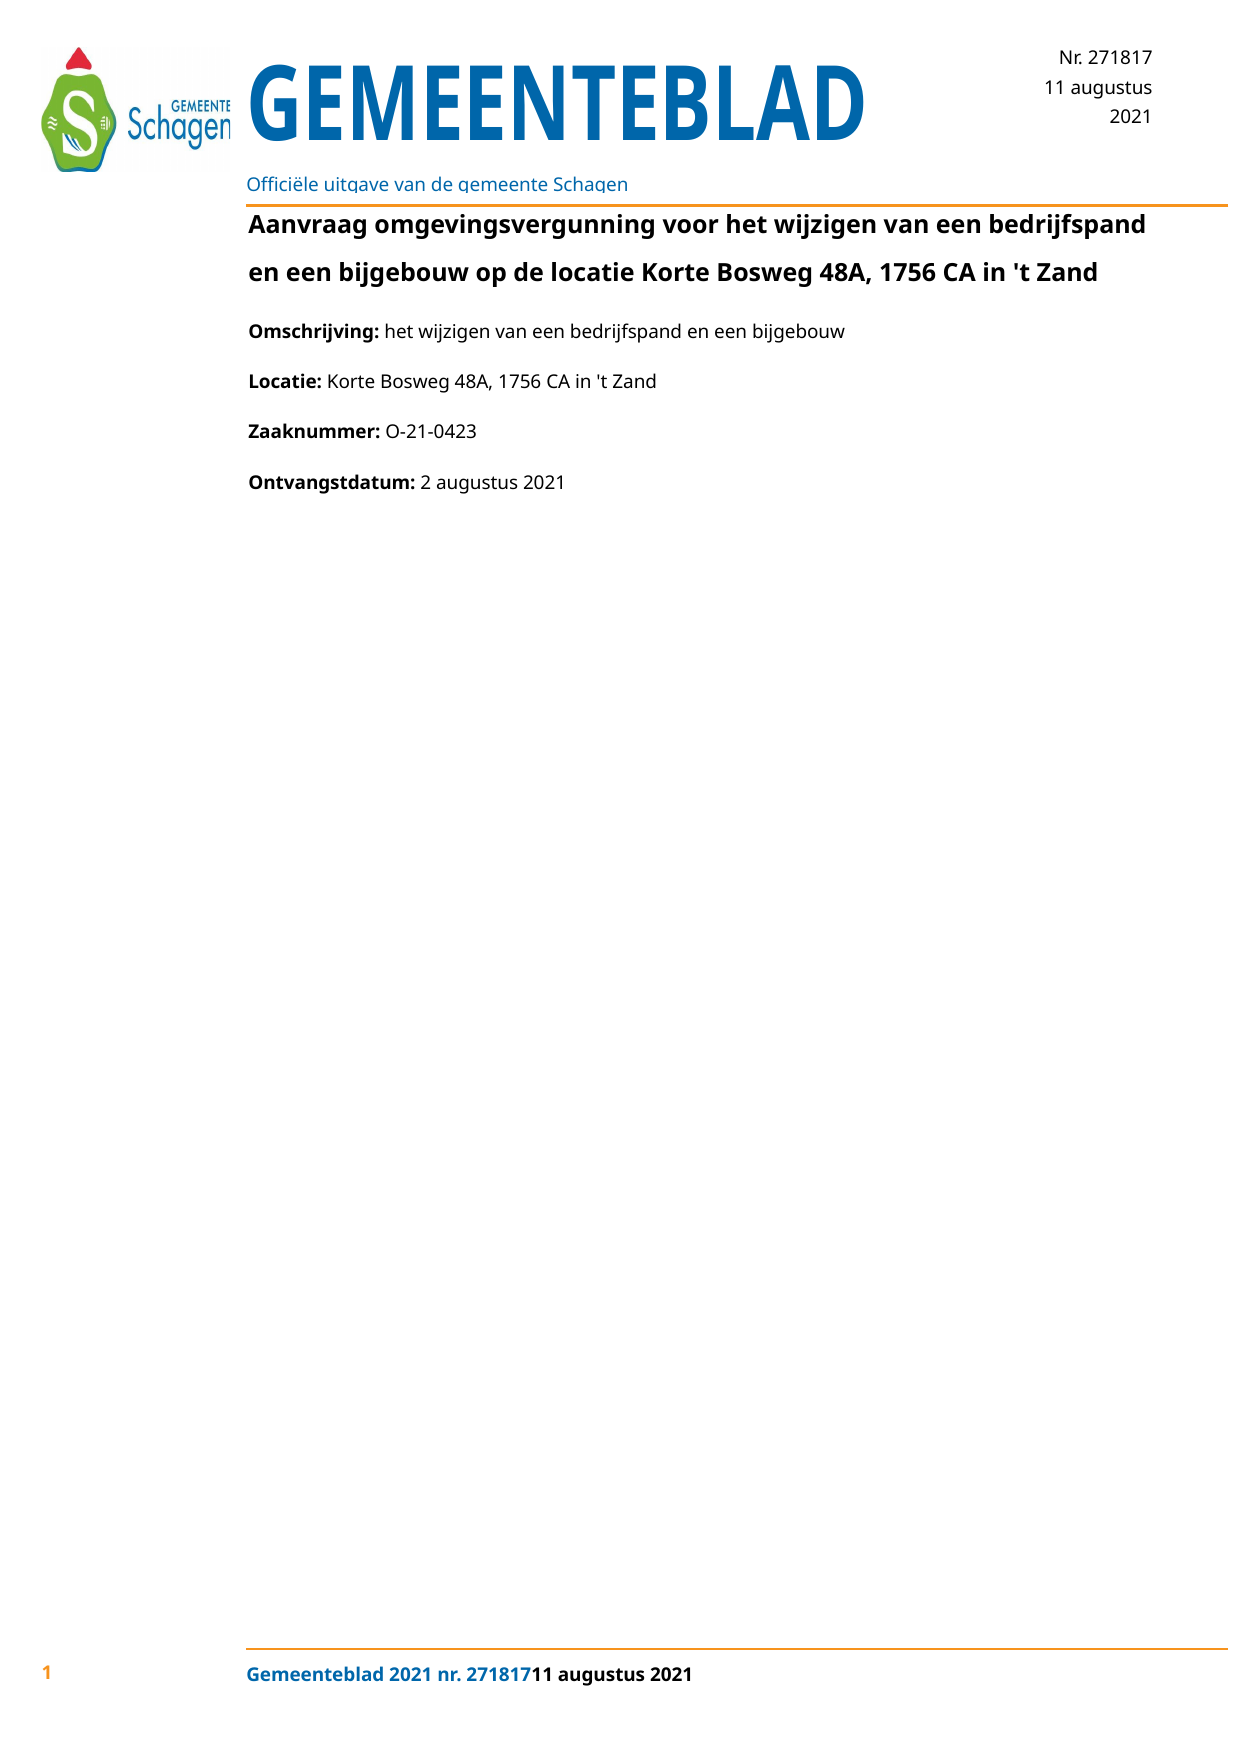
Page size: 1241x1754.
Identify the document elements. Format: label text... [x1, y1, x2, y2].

text Aanvraag omgevingsvergunning voor het wijzigen van een bedrijfspand en een bijgebouw op de locatie Korte Bosweg 48A, 1756 CA in 't Zand [248, 207, 1152, 288]
text Ontvangstdatum: 2 augustus 2021 [248, 469, 1152, 495]
text Zaaknummer: O-21-0423 [248, 419, 1152, 444]
text Locatie: Korte Bosweg 48A, 1756 CA in 't Zand [248, 368, 1152, 394]
picture [41, 47, 231, 172]
text Omschrijving: het wijzigen van een bedrijfspand en een bijgebouw [248, 318, 1152, 344]
